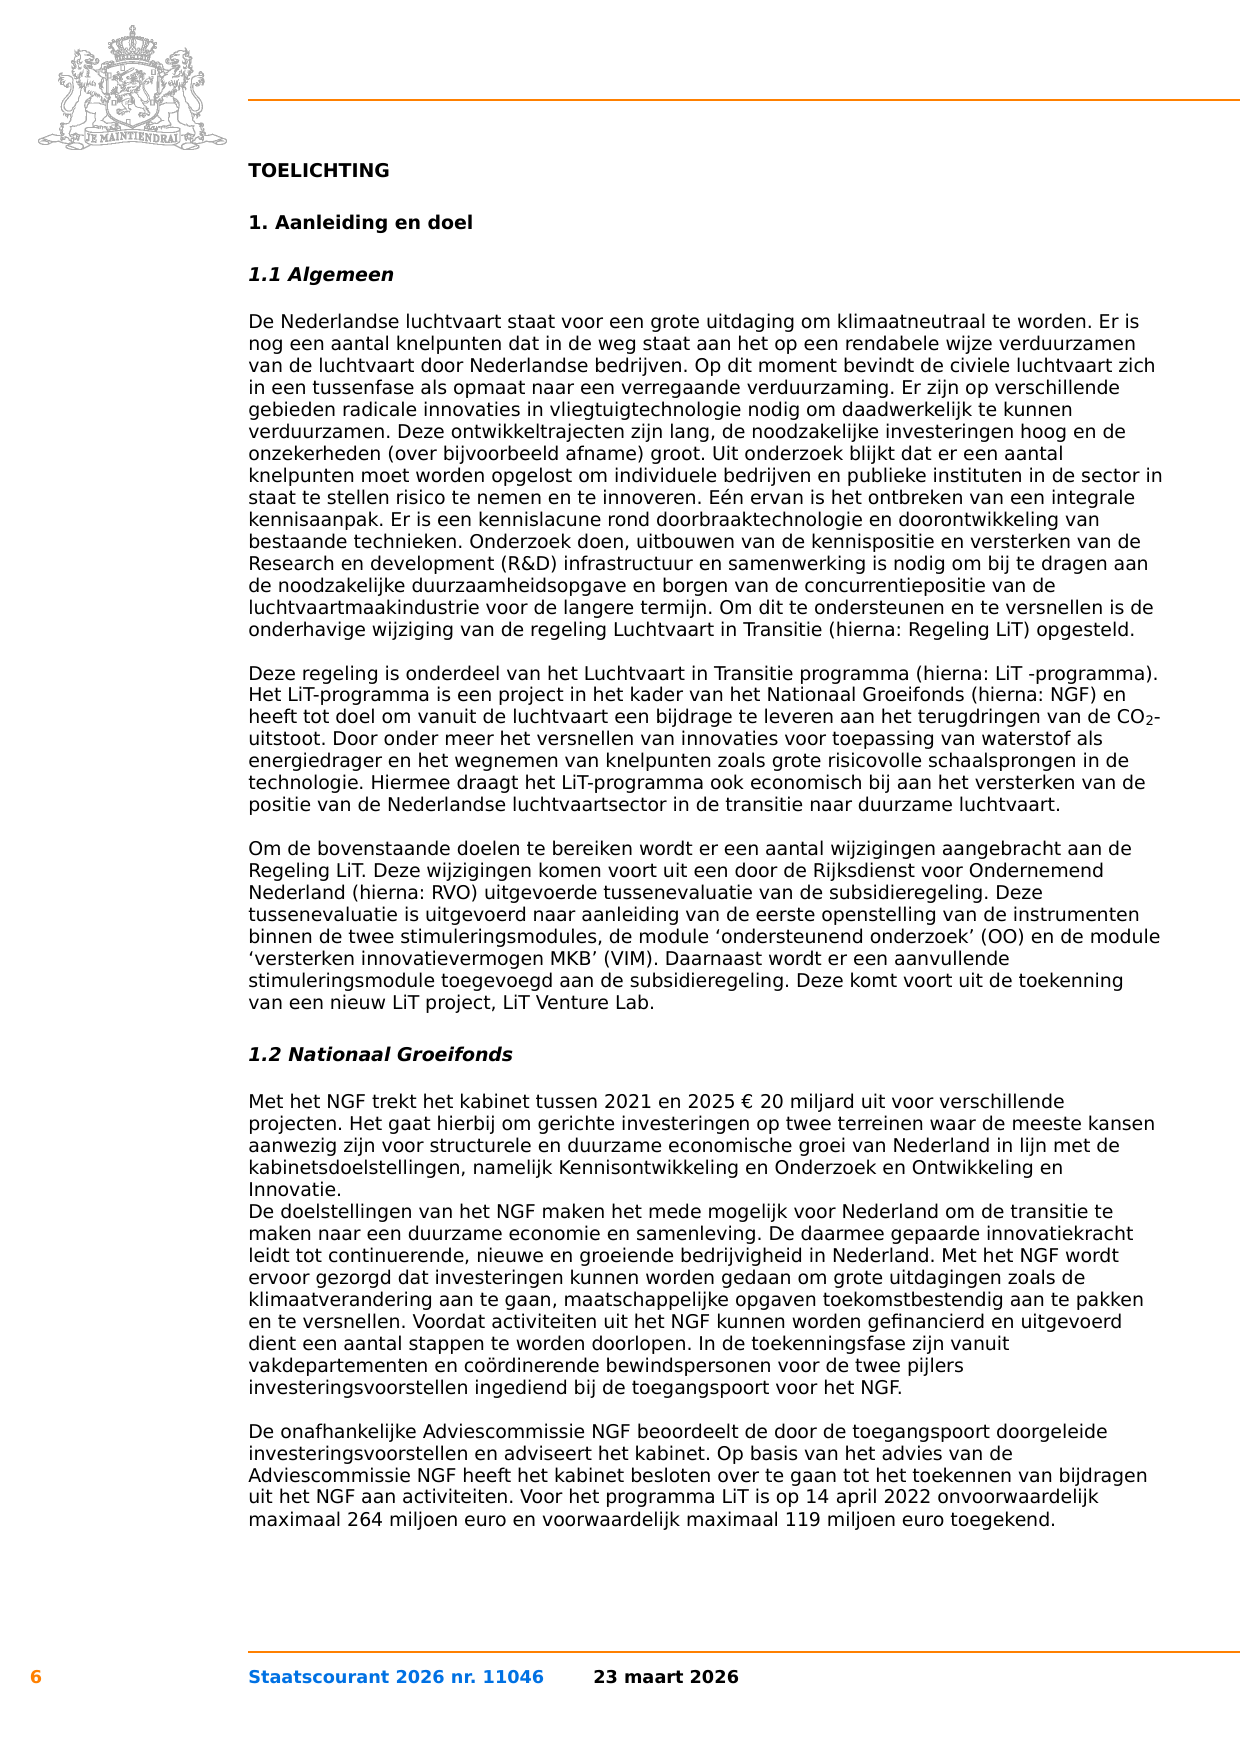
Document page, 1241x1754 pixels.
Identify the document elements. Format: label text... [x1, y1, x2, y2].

text De doelstellingen van het NGF maken het mede mogelijk voor Nederland om de transitie te maken naar een duurzame economie en samenleving. De daarmee gepaarde innovatiekracht leidt tot continuerende, nieuwe en groeiende bedrijvigheid in Nederland. Met het NGF wordt ervoor gezorgd dat investeringen kunnen worden gedaan om grote uitdagingen zoals de klimaatverandering aan te gaan, maatschappelijke opgaven toekomstbestendig aan te pakken en te versnellen. Voordat activiteiten uit het NGF kunnen worden gefinancierd en uitgevoerd dient een aantal stappen te worden doorlopen. In de toekenningsfase zijn vanuit vakdepartementen en coördinerende bewindspersonen voor de twee pijlers investeringsvoorstellen ingediend bij de toegangspoort voor het NGF. [248, 1201, 1163, 1399]
text De Nederlandse luchtvaart staat voor een grote uitdaging om klimaatneutraal te worden. Er is nog een aantal knelpunten dat in de weg staat aan het op een rendabele wijze verduurzamen van de luchtvaart door Nederlandse bedrijven. Op dit moment bevindt de civiele luchtvaart zich in een tussenfase als opmaat naar een verregaande verduurzaming. Er zijn op verschillende gebieden radicale innovaties in vliegtuigtechnologie nodig om daadwerkelijk te kunnen verduurzamen. Deze ontwikkeltrajecten zijn lang, de noodzakelijke investeringen hoog en de onzekerheden (over bijvoorbeeld afname) groot. Uit onderzoek blijkt dat er een aantal knelpunten moet worden opgelost om individuele bedrijven en publieke instituten in de sector in staat te stellen risico te nemen en te innoveren. Eén ervan is het ontbreken van een integrale kennisaanpak. Er is een kennislacune rond doorbraaktechnologie en doorontwikkeling van bestaande technieken. Onderzoek doen, uitbouwen van de kennispositie en versterken van de Research en development (R&D) infrastructuur en samenwerking is nodig om bij te dragen aan de noodzakelijke duurzaamheidsopgave en borgen van de concurrentiepositie van de luchtvaartmaakindustrie voor de langere termijn. Om dit te ondersteunen en te versnellen is de onderhavige wijziging van de regeling Luchtvaart in Transitie (hierna: Regeling LiT) opgesteld. [248, 311, 1163, 641]
subtitle 1.2 Nationaal Groeifonds [248, 1044, 1163, 1066]
text Deze regeling is onderdeel van het Luchtvaart in Transitie programma (hierna: LiT -programma). Het LiT-programma is een project in het kader van het Nationaal Groeifonds (hierna: NGF) en heeft tot doel om vanuit de luchtvaart een bijdrage te leveren aan het terugdringen van de CO2-uitstoot. Door onder meer het versnellen van innovaties voor toepassing van waterstof als energiedrager en het wegnemen van knelpunten zoals grote risicovolle schaalsprongen in de technologie. Hiermee draagt het LiT-programma ook economisch bij aan het versterken van de positie van de Nederlandse luchtvaartsector in de transitie naar duurzame luchtvaart. [248, 662, 1163, 816]
subtitle 1.1 Algemeen [248, 264, 1163, 286]
text De onafhankelijke Adviescommissie NGF beoordeelt de door de toegangspoort doorgeleide investeringsvoorstellen en adviseert het kabinet. Op basis van het advies van de Adviescommissie NGF heeft het kabinet besloten over te gaan tot het toekennen van bijdragen uit het NGF aan activiteiten. Voor het programma LiT is op 14 april 2022 onvoorwaardelijk maximaal 264 miljoen euro en voorwaardelijk maximaal 119 miljoen euro toegekend. [248, 1421, 1163, 1530]
subtitle 1. Aanleiding en doel [248, 212, 1163, 234]
subtitle TOELICHTING [248, 160, 1163, 182]
text Om de bovenstaande doelen te bereiken wordt er een aantal wijzigingen aangebracht aan de Regeling LiT. Deze wijzigingen komen voort uit een door de Rijksdienst voor Ondernemend Nederland (hierna: RVO) uitgevoerde tussenevaluatie van de subsidieregeling. Deze tussenevaluatie is uitgevoerd naar aanleiding van de eerste openstelling van de instrumenten binnen de twee stimuleringsmodules, de module ‘ondersteunend onderzoek’ (OO) en de module ‘versterken innovatievermogen MKB’ (VIM). Daarnaast wordt er een aanvullende stimuleringsmodule toegevoegd aan de subsidieregeling. Deze komt voort uit de toekenning van een nieuw LiT project, LiT Venture Lab. [248, 838, 1163, 1014]
text Met het NGF trekt het kabinet tussen 2021 en 2025 € 20 miljard uit voor verschillende projecten. Het gaat hierbij om gerichte investeringen op twee terreinen waar de meeste kansen aanwezig zijn voor structurele en duurzame economische groei van Nederland in lijn met de kabinetsdoelstellingen, namelijk Kennisontwikkeling en Onderzoek en Ontwikkeling en Innovatie. [248, 1091, 1163, 1201]
picture [38, 25, 227, 150]
